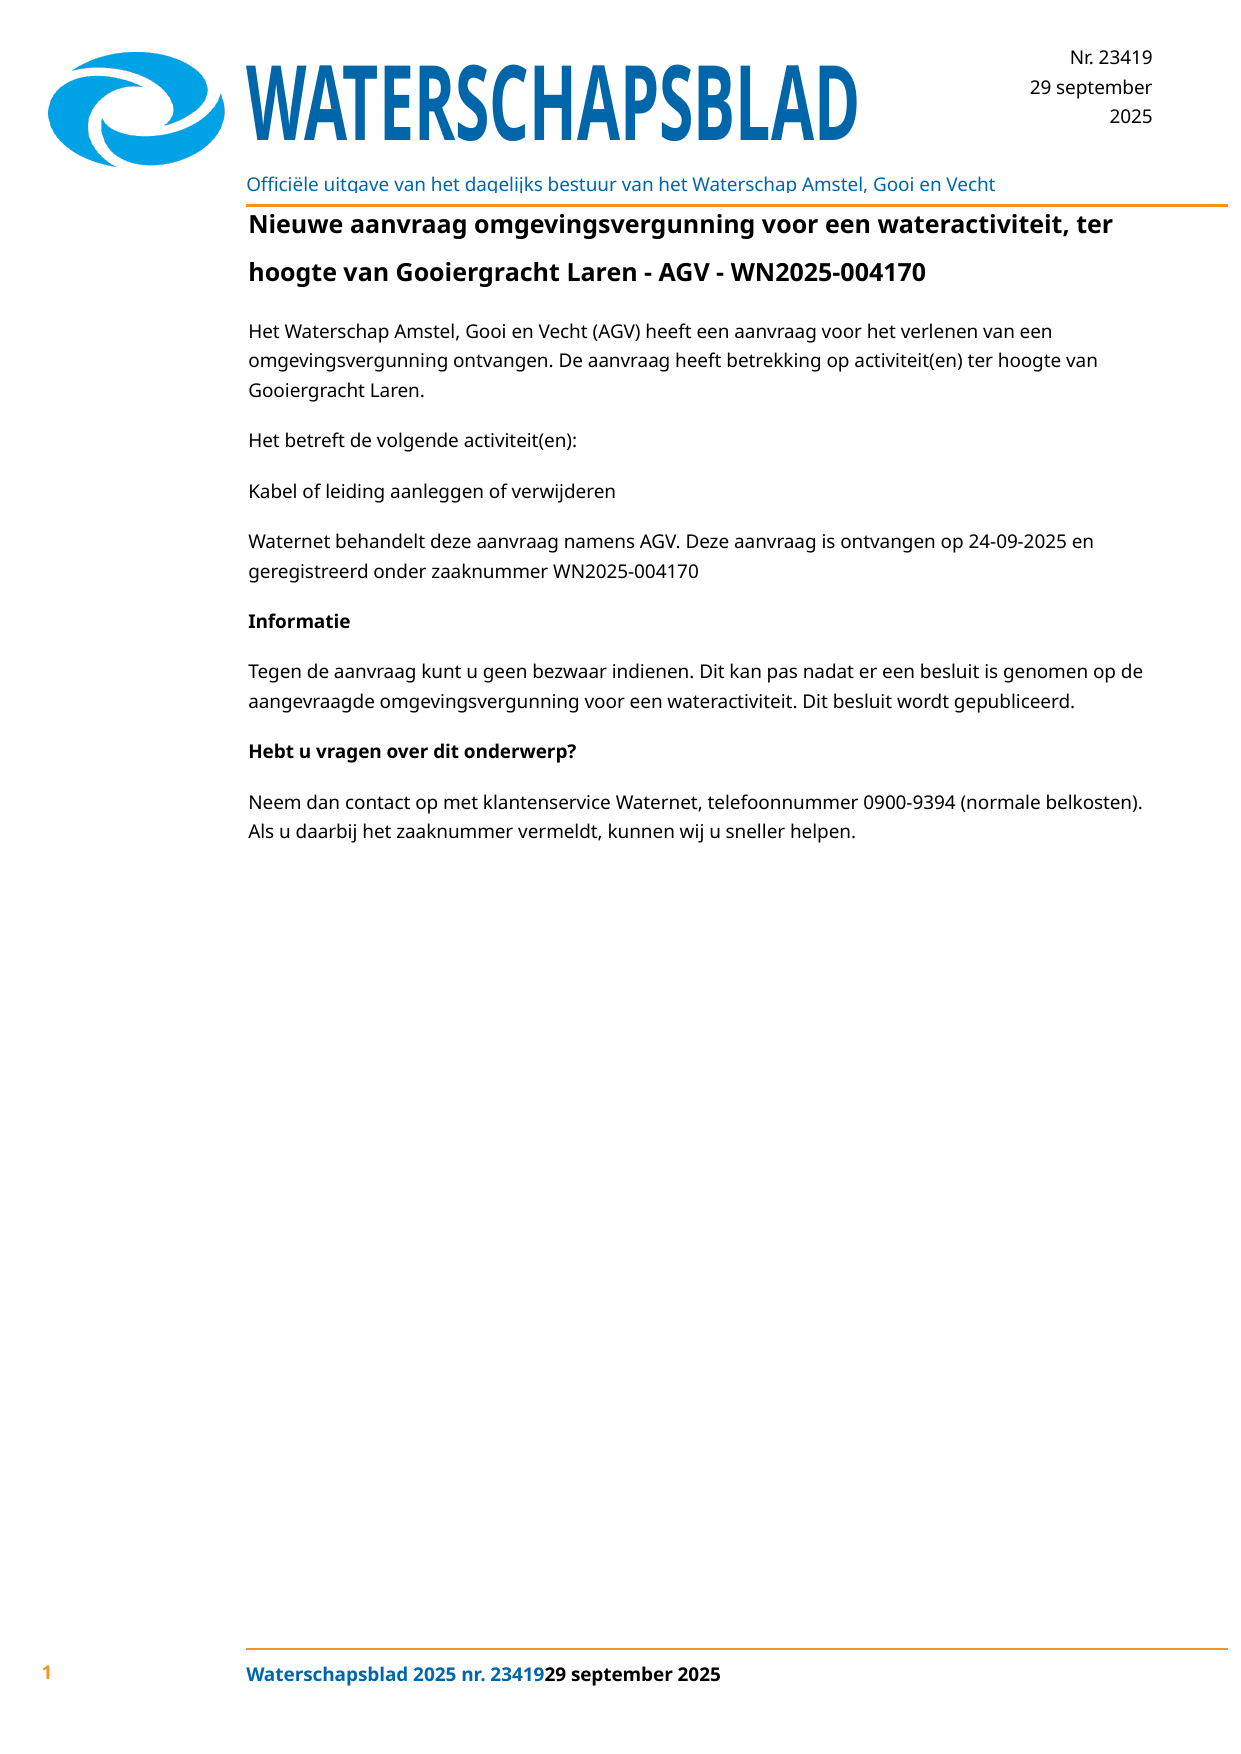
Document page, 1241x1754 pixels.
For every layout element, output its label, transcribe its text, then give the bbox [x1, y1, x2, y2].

text Waternet behandelt deze aanvraag namens AGV. Deze aanvraag is ontvangen op 24-09-2025 en geregistreerd onder zaaknummer WN2025-004170 [248, 528, 1152, 584]
text Hebt u vragen over dit onderwerp? [248, 739, 1152, 764]
text Nieuwe aanvraag omgevingsvergunning voor een wateractiviteit, ter hoogte van Gooiergracht Laren - AGV - WN2025-004170 [248, 207, 1152, 288]
text Tegen de aanvraag kunt u geen bezwaar indienen. Dit kan pas nadat er een besluit is genomen op de aangevraagde omgevingsvergunning voor een wateractiviteit. Dit besluit wordt gepubliceerd. [248, 659, 1152, 714]
text Het Waterschap Amstel, Gooi en Vecht (AGV) heeft een aanvraag voor het verlenen van een omgevingsvergunning ontvangen. De aanvraag heeft betrekking op activiteit(en) ter hoogte van Gooiergracht Laren. [248, 318, 1152, 403]
text Kabel of leiding aanleggen of verwijderen [248, 478, 1152, 504]
text Het betreft de volgende activiteit(en): [248, 427, 1152, 453]
picture [41, 47, 231, 172]
text Informatie [248, 608, 1152, 634]
text Neem dan contact op met klantenservice Waternet, telefoonnummer 0900-9394 (normale belkosten). Als u daarbij het zaaknummer vermeldt, kunnen wij u sneller helpen. [248, 789, 1152, 844]
